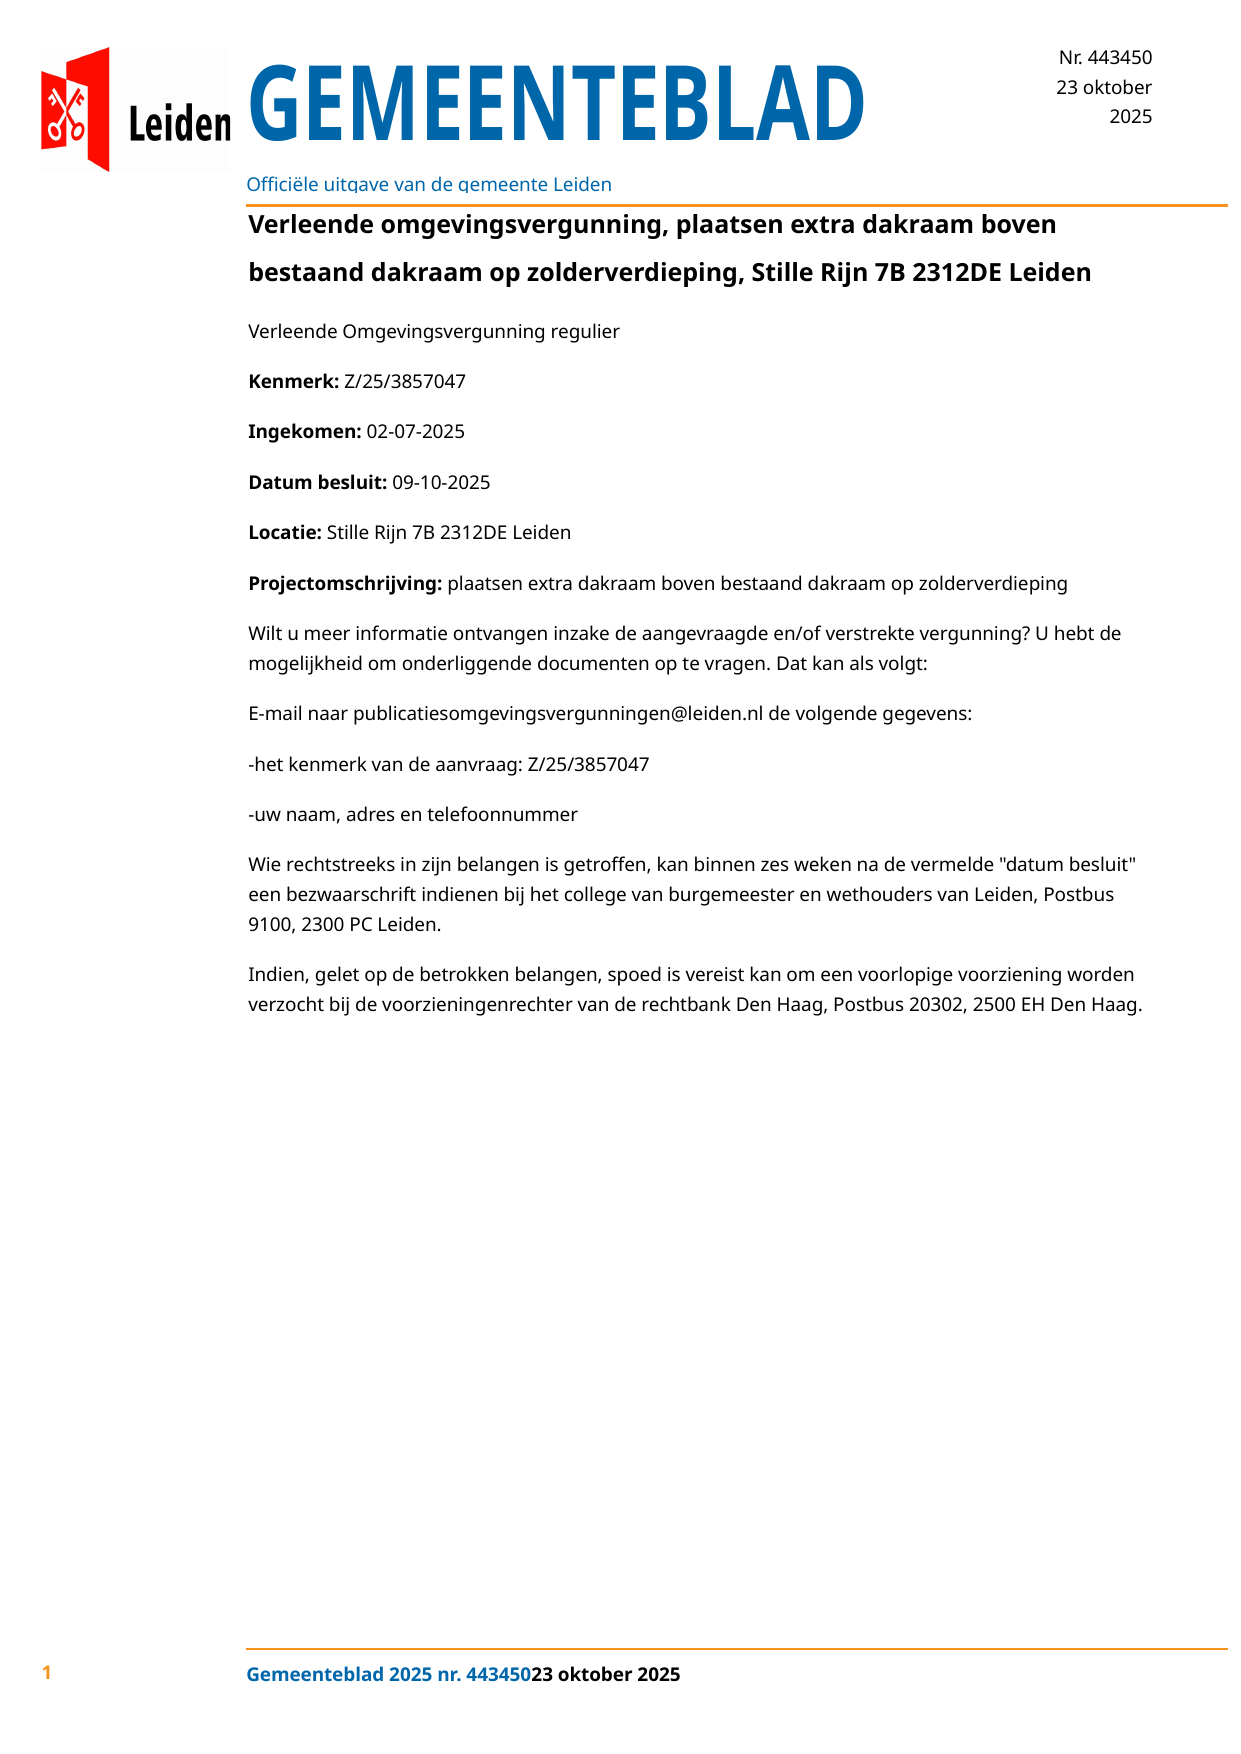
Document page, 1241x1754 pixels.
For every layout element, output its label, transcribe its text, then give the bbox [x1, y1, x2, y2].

text -uw naam, adres en telefoonnummer [248, 801, 1152, 827]
text E-mail naar publicatiesomgevingsvergunningen@leiden.nl de volgende gegevens: [248, 700, 1152, 726]
text Wie rechtstreeks in zijn belangen is getroffen, kan binnen zes weken na de vermelde "datum besluit" een bezwaarschrift indienen bij het college van burgemeester en wethouders van Leiden, Postbus 9100, 2300 PC Leiden. [248, 852, 1152, 937]
text Datum besluit: 09-10-2025 [248, 469, 1152, 495]
picture [41, 47, 231, 172]
text Wilt u meer informatie ontvangen inzake de aangevraagde en/of verstrekte vergunning? U hebt de mogelijkheid om onderliggende documenten op te vragen. Dat kan als volgt: [248, 620, 1152, 676]
text Projectomschrijving: plaatsen extra dakraam boven bestaand dakraam op zolderverdieping [248, 570, 1152, 596]
text Indien, gelet op de betrokken belangen, spoed is vereist kan om een voorlopige voorziening worden verzocht bij de voorzieningenrechter van de rechtbank Den Haag, Postbus 20302, 2500 EH Den Haag. [248, 961, 1152, 1017]
text Verleende Omgevingsvergunning regulier [248, 318, 1152, 344]
text Locatie: Stille Rijn 7B 2312DE Leiden [248, 519, 1152, 545]
text Ingekomen: 02-07-2025 [248, 419, 1152, 444]
text Verleende omgevingsvergunning, plaatsen extra dakraam boven bestaand dakraam op zolderverdieping, Stille Rijn 7B 2312DE Leiden [248, 207, 1152, 288]
text -het kenmerk van de aanvraag: Z/25/3857047 [248, 751, 1152, 777]
text Kenmerk: Z/25/3857047 [248, 368, 1152, 394]
